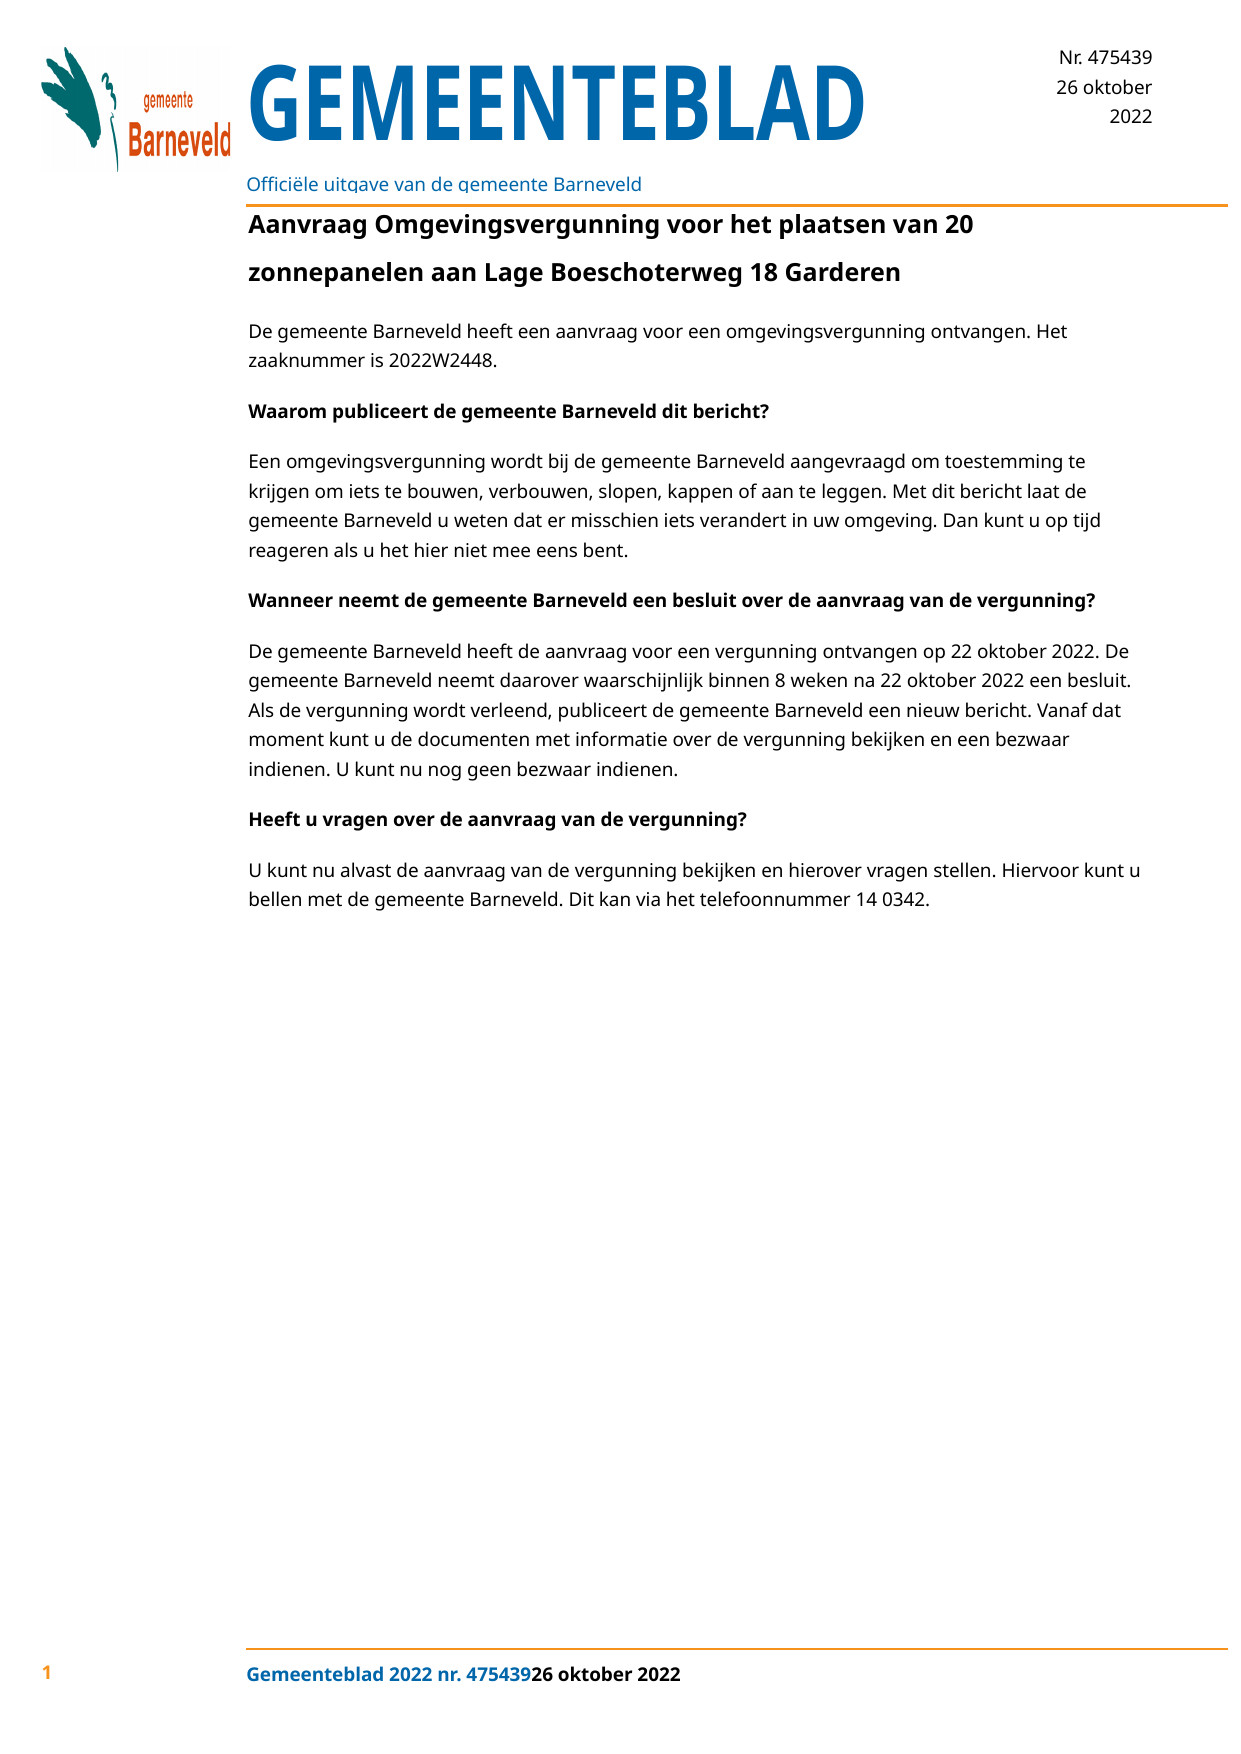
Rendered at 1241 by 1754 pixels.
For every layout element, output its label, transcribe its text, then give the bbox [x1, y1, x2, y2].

text U kunt nu alvast de aanvraag van de vergunning bekijken en hierover vragen stellen. Hiervoor kunt u bellen met de gemeente Barneveld. Dit kan via het telefoonnummer 14 0342. [248, 857, 1152, 912]
text Aanvraag Omgevingsvergunning voor het plaatsen van 20 zonnepanelen aan Lage Boeschoterweg 18 Garderen [248, 207, 1152, 288]
text Wanneer neemt de gemeente Barneveld een besluit over de aanvraag van de vergunning? [248, 587, 1152, 613]
text De gemeente Barneveld heeft de aanvraag voor een vergunning ontvangen op 22 oktober 2022. De gemeente Barneveld neemt daarover waarschijnlijk binnen 8 weken na 22 oktober 2022 een besluit. Als de vergunning wordt verleend, publiceert de gemeente Barneveld een nieuw bericht. Vanaf dat moment kunt u de documenten met informatie over de vergunning bekijken en een bezwaar indienen. U kunt nu nog geen bezwaar indienen. [248, 638, 1152, 782]
text Heeft u vragen over de aanvraag van de vergunning? [248, 807, 1152, 832]
picture [41, 47, 231, 172]
text De gemeente Barneveld heeft een aanvraag voor een omgevingsvergunning ontvangen. Het zaaknummer is 2022W2448. [248, 318, 1152, 373]
text Waarom publiceert de gemeente Barneveld dit bericht? [248, 398, 1152, 424]
text Een omgevingsvergunning wordt bij de gemeente Barneveld aangevraagd om toestemming te krijgen om iets te bouwen, verbouwen, slopen, kappen of aan te leggen. Met dit bericht laat de gemeente Barneveld u weten dat er misschien iets verandert in uw omgeving. Dan kunt u op tijd reageren als u het hier niet mee eens bent. [248, 448, 1152, 563]
